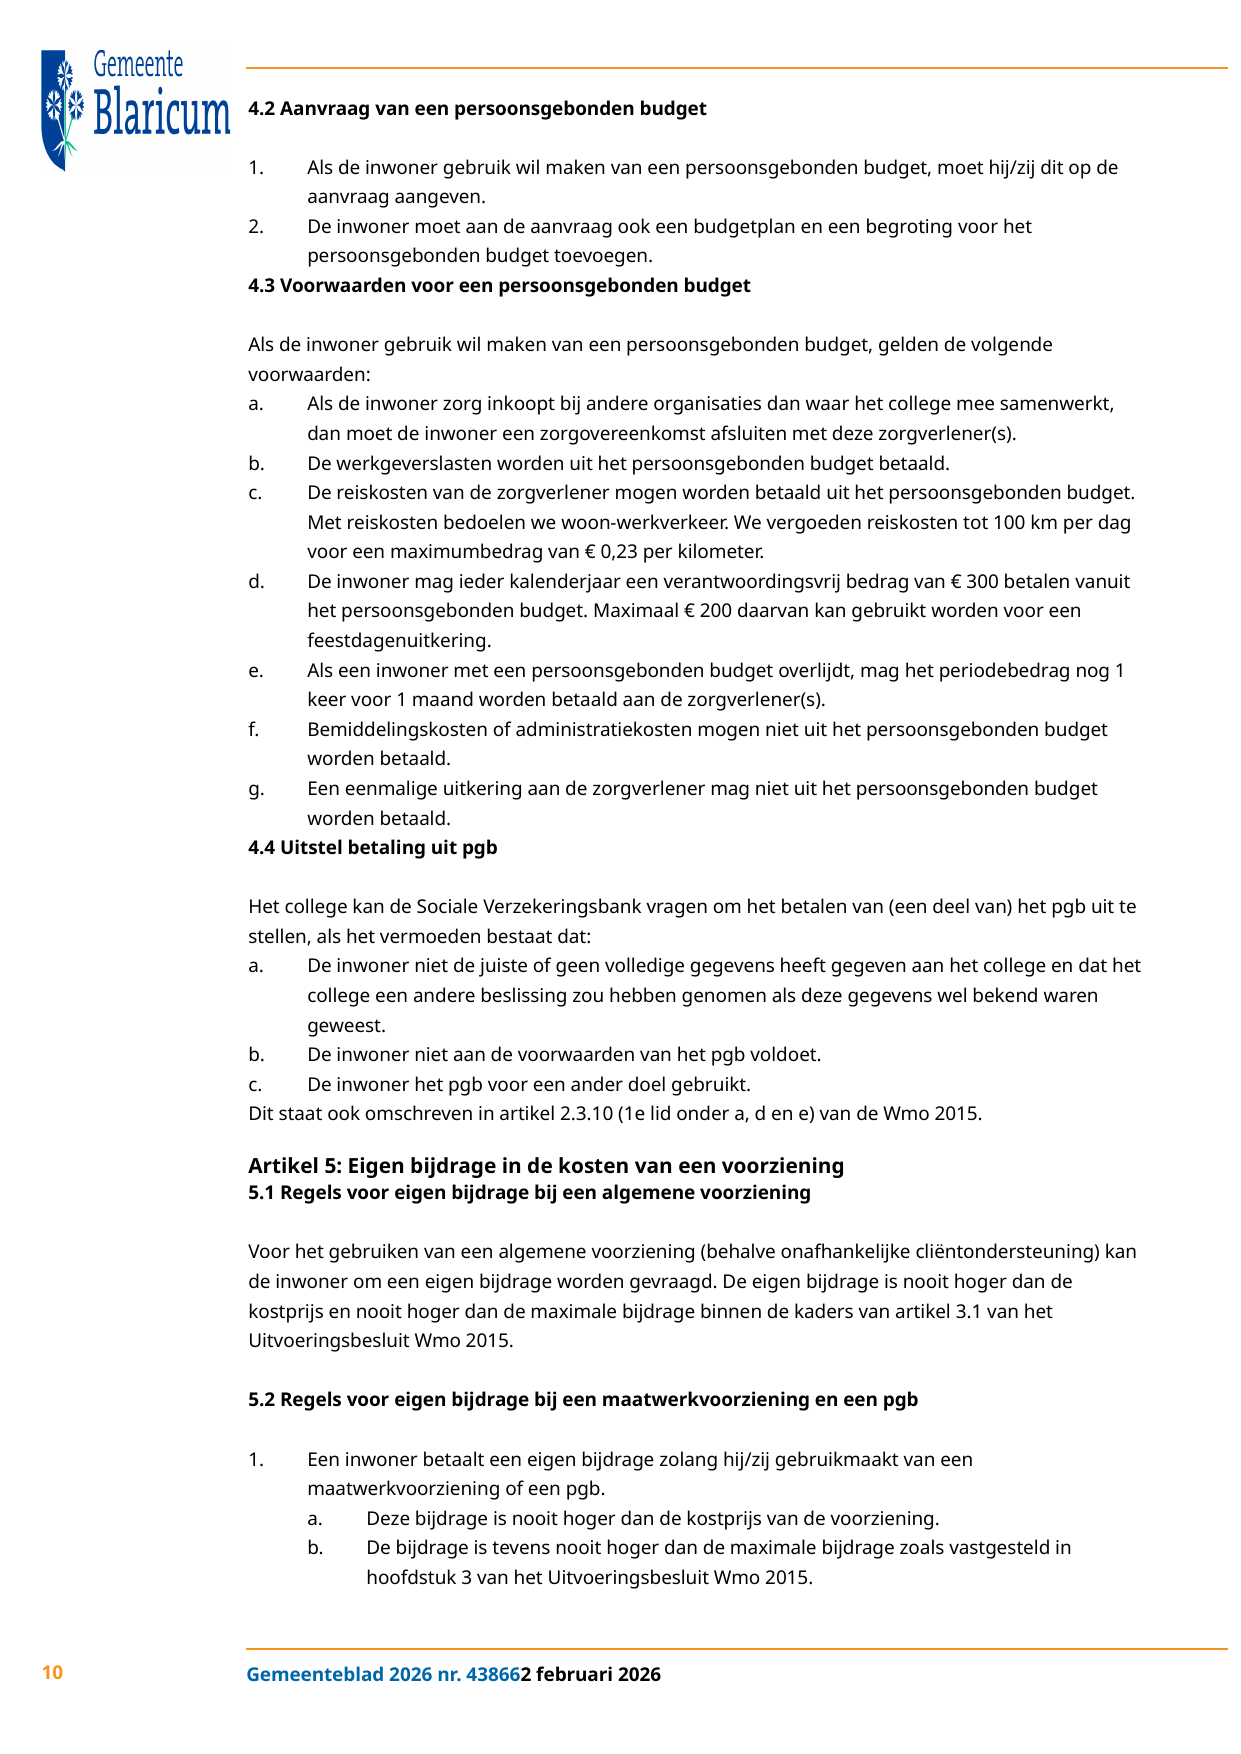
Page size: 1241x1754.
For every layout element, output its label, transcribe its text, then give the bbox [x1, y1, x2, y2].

list De bijdrage is tevens nooit hoger dan de maximale bijdrage zoals vastgesteld in hoofdstuk 3 van het Uitvoeringsbesluit Wmo 2015. [307, 1534, 1152, 1590]
list De inwoner mag ieder kalenderjaar een verantwoordingsvrij bedrag van € 300 betalen vanuit het persoonsgebonden budget. Maximaal € 200 daarvan kan gebruikt worden voor een feestdagenuitkering. [248, 568, 1152, 653]
list Als de inwoner zorg inkoopt bij andere organisaties dan waar het college mee samenwerkt, dan moet de inwoner een zorgovereenkomst afsluiten met deze zorgverlener(s). [248, 391, 1152, 446]
text Als de inwoner gebruik wil maken van een persoonsgebonden budget, gelden de volgende voorwaarden: [248, 331, 1152, 387]
text 5.1 Regels voor eigen bijdrage bij een algemene voorziening [248, 1179, 1152, 1205]
text Dit staat ook omschreven in artikel 2.3.10 (1e lid onder a, d en e) van de Wmo 2015. [248, 1101, 1152, 1126]
list Als de inwoner gebruik wil maken van een persoonsgebonden budget, moet hij/zij dit op de aanvraag aangeven. [248, 154, 1152, 209]
text Voor het gebruiken van een algemene voorziening (behalve onafhankelijke cliëntondersteuning) kan de inwoner om een eigen bijdrage worden gevraagd. De eigen bijdrage is nooit hoger dan de kostprijs en nooit hoger dan de maximale bijdrage binnen de kaders van artikel 3.1 van het Uitvoeringsbesluit Wmo 2015. [248, 1239, 1152, 1353]
text 4.4 Uitstel betaling uit pgb [248, 834, 1152, 860]
text 5.2 Regels voor eigen bijdrage bij een maatwerkvoorziening en een pgb [248, 1387, 1152, 1412]
list Bemiddelingskosten of administratiekosten mogen niet uit het persoonsgebonden budget worden betaald. [248, 716, 1152, 771]
list Deze bijdrage is nooit hoger dan de kostprijs van de voorziening. [307, 1505, 1152, 1531]
list Een inwoner betaalt een eigen bijdrage zolang hij/zij gebruikmaakt van een maatwerkvoorziening of een pgb. [248, 1446, 1152, 1501]
text Het college kan de Sociale Verzekeringsbank vragen om het betalen van (een deel van) het pgb uit te stellen, als het vermoeden bestaat dat: [248, 893, 1152, 949]
text 4.3 Voorwaarden voor een persoonsgebonden budget [248, 272, 1152, 298]
text Artikel 5: Eigen bijdrage in de kosten van een voorziening [248, 1151, 1152, 1179]
list De inwoner het pgb voor een ander doel gebruikt. [248, 1071, 1152, 1097]
list De inwoner niet de juiste of geen volledige gegevens heeft gegeven aan het college en dat het college een andere beslissing zou hebben genomen als deze gegevens wel bekend waren geweest. [248, 953, 1152, 1038]
list Een eenmalige uitkering aan de zorgverlener mag niet uit het persoonsgebonden budget worden betaald. [248, 775, 1152, 831]
list Als een inwoner met een persoonsgebonden budget overlijdt, mag het periodebedrag nog 1 keer voor 1 maand worden betaald aan de zorgverlener(s). [248, 657, 1152, 712]
list De reiskosten van de zorgverlener mogen worden betaald uit het persoonsgebonden budget. Met reiskosten bedoelen we woon-werkverkeer. We vergoeden reiskosten tot 100 km per dag voor een maximumbedrag van € 0,23 per kilometer. [248, 479, 1152, 564]
picture [41, 47, 231, 172]
text 4.2 Aanvraag van een persoonsgebonden budget [248, 95, 1152, 121]
list De werkgeverslasten worden uit het persoonsgebonden budget betaald. [248, 450, 1152, 476]
list De inwoner moet aan de aanvraag ook een budgetplan en een begroting voor het persoonsgebonden budget toevoegen. [248, 213, 1152, 268]
list De inwoner niet aan de voorwaarden van het pgb voldoet. [248, 1041, 1152, 1067]
